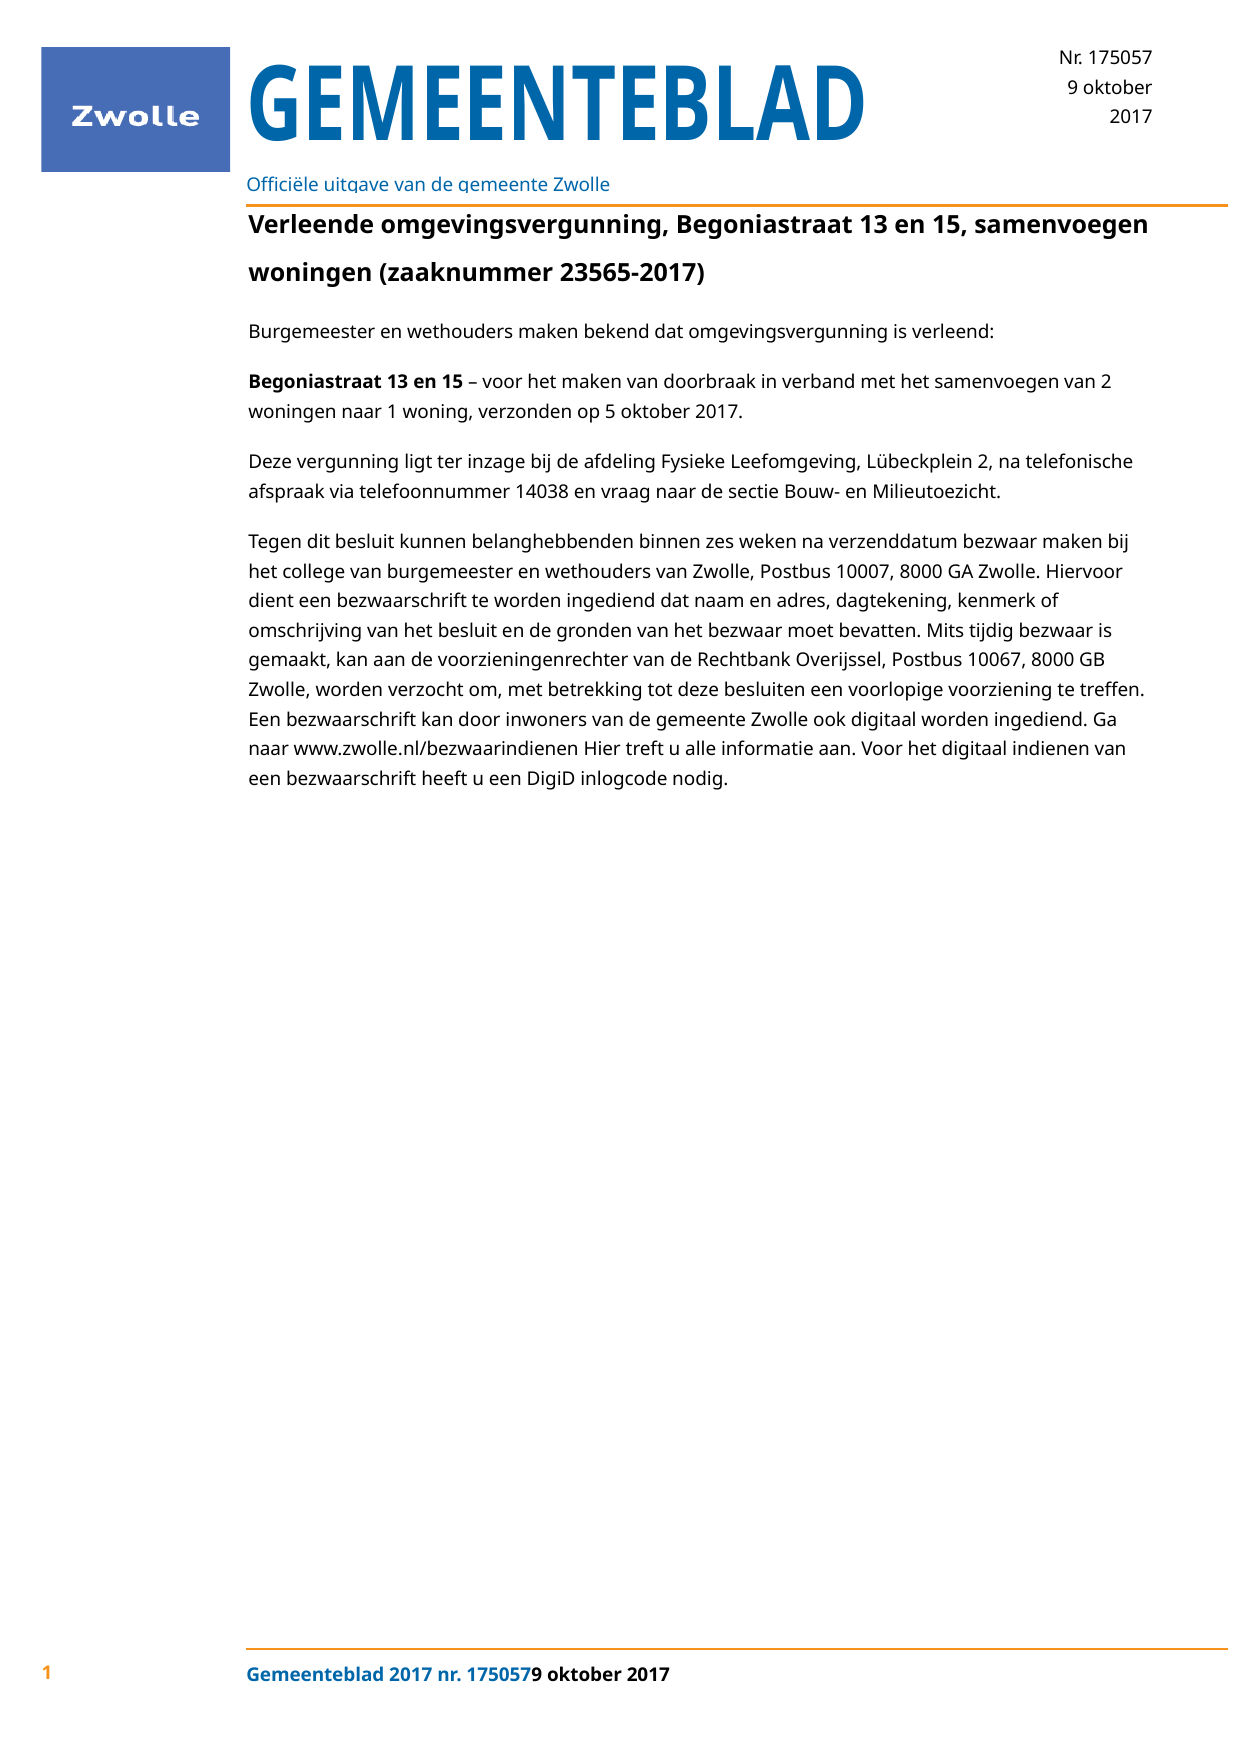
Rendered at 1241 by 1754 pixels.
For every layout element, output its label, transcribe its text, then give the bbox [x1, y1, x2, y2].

text Begoniastraat 13 en 15 – voor het maken van doorbraak in verband met het samenvoegen van 2 woningen naar 1 woning, verzonden op 5 oktober 2017. [248, 368, 1152, 424]
text Deze vergunning ligt ter inzage bij de afdeling Fysieke Leefomgeving, Lübeckplein 2, na telefonische afspraak via telefoonnummer 14038 en vraag naar de sectie Bouw- en Milieutoezicht. [248, 448, 1152, 504]
text Tegen dit besluit kunnen belanghebbenden binnen zes weken na verzenddatum bezwaar maken bij het college van burgemeester en wethouders van Zwolle, Postbus 10007, 8000 GA Zwolle. Hiervoor dient een bezwaarschrift te worden ingediend dat naam en adres, dagtekening, kenmerk of omschrijving van het besluit en de gronden van het bezwaar moet bevatten. Mits tijdig bezwaar is gemaakt, kan aan de voorzieningenrechter van de Rechtbank Overijssel, Postbus 10067, 8000 GB Zwolle, worden verzocht om, met betrekking tot deze besluiten een voorlopige voorziening te treffen. Een bezwaarschrift kan door inwoners van de gemeente Zwolle ook digitaal worden ingediend. Ga naar www.zwolle.nl/bezwaarindienen Hier treft u alle informatie aan. Voor het digitaal indienen van een bezwaarschrift heeft u een DigiD inlogcode nodig. [248, 528, 1152, 791]
text Burgemeester en wethouders maken bekend dat omgevingsvergunning is verleend: [248, 318, 1152, 344]
picture [41, 47, 231, 172]
text Verleende omgevingsvergunning, Begoniastraat 13 en 15, samenvoegen woningen (zaaknummer 23565-2017) [248, 207, 1152, 288]
